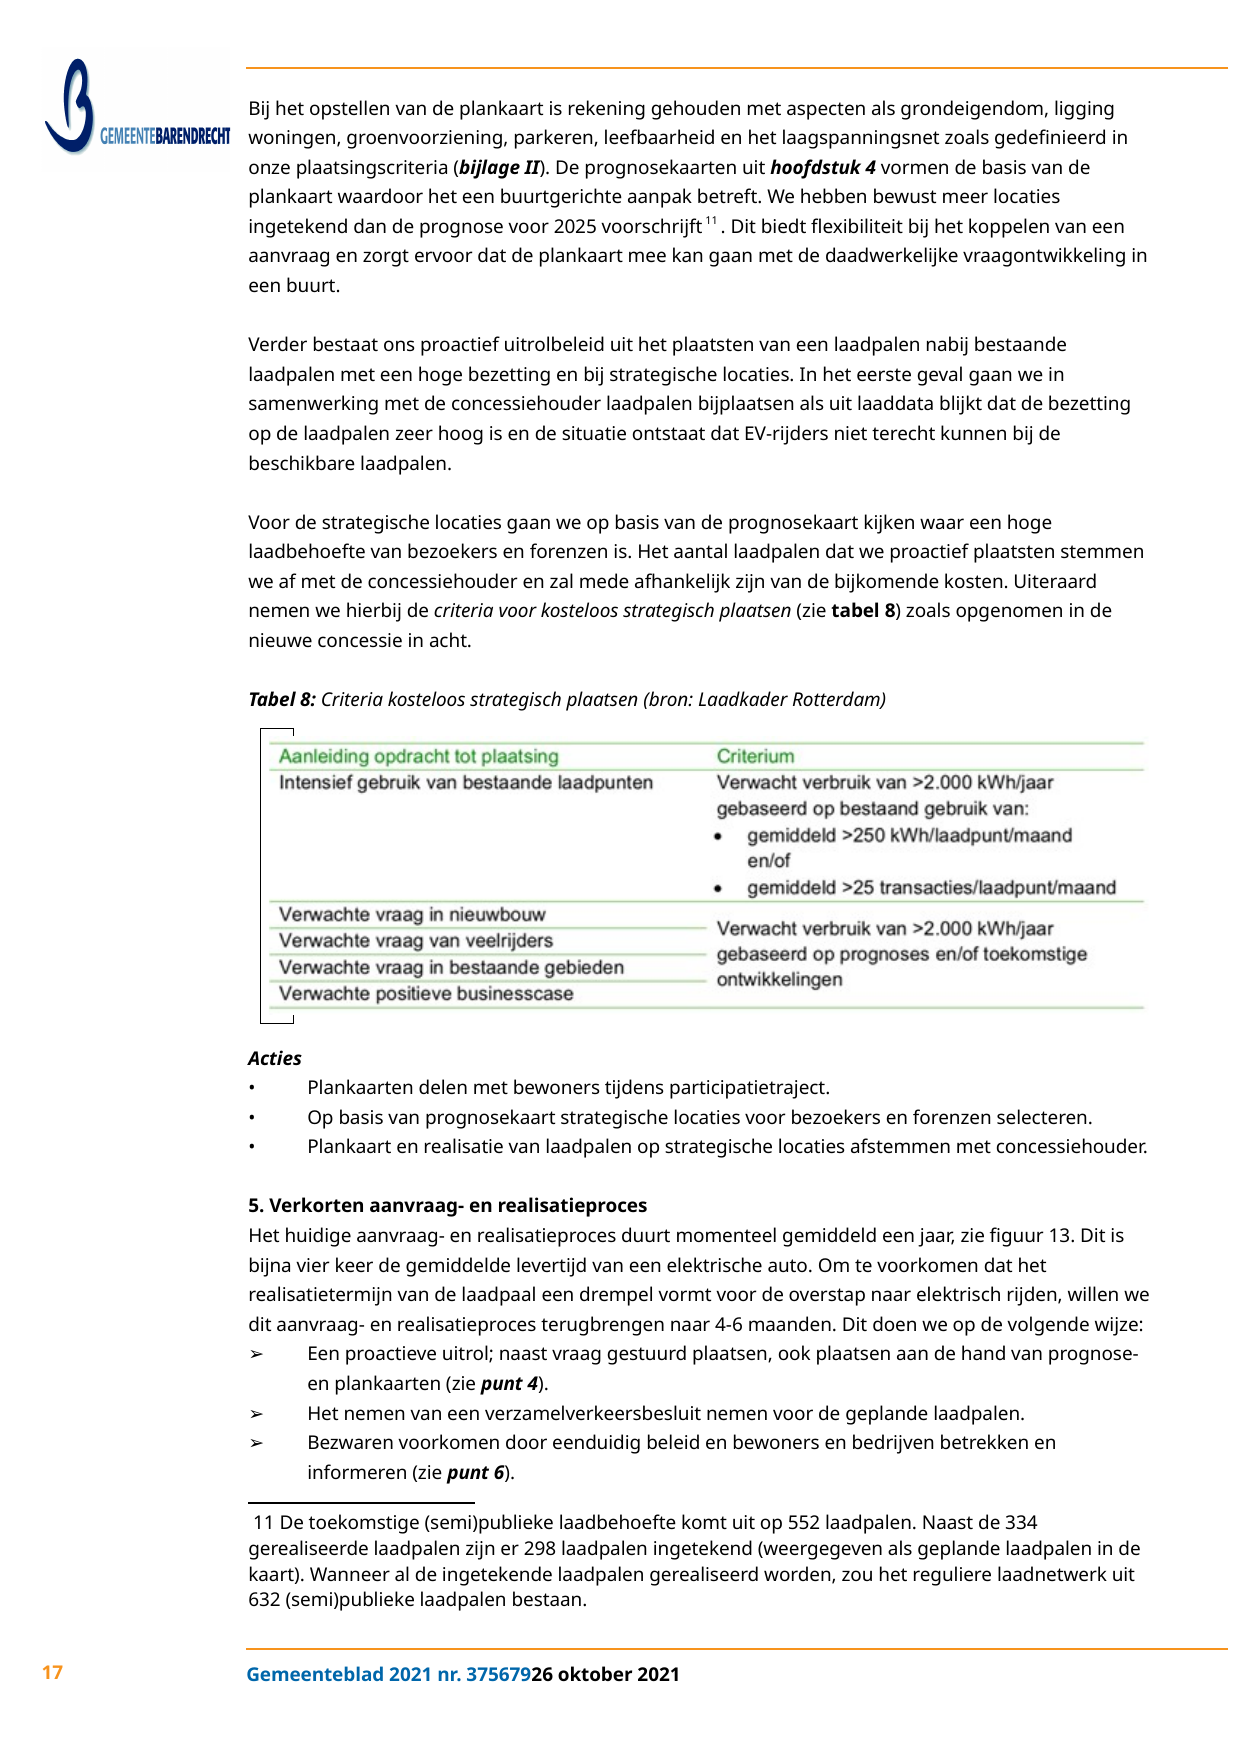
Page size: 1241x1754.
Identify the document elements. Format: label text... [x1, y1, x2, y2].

text Voor de strategische locaties gaan we op basis van de prognosekaart kijken waar een hoge laadbehoefte van bezoekers en forenzen is. Het aantal laadpalen dat we proactief plaatsten stemmen we af met de concessiehouder en zal mede afhankelijk zijn van de bijkomende kosten. Uiteraard nemen we hierbij de criteria voor kosteloos strategisch plaatsen (zie tabel 8) zoals opgenomen in de nieuwe concessie in acht. [248, 509, 1152, 653]
text Acties [248, 1045, 1152, 1071]
list Plankaart en realisatie van laadpalen op strategische locaties afstemmen met concessiehouder. [248, 1133, 1152, 1159]
list Plankaarten delen met bewoners tijdens participatietraject. [248, 1074, 1152, 1100]
text 5. Verkorten aanvraag- en realisatieproces [248, 1193, 1152, 1218]
list Op basis van prognosekaart strategische locaties voor bezoekers en forenzen selecteren. [248, 1104, 1152, 1130]
list Bezwaren voorkomen door eenduidig beleid en bewoners en bedrijven betrekken en informeren (zie punt 6). [248, 1429, 1152, 1485]
picture [41, 47, 231, 172]
list Een proactieve uitrol; naast vraag gestuurd plaatsen, ook plaatsen aan de hand van prognose- en plankaarten (zie punt 4). [248, 1341, 1152, 1396]
text Het huidige aanvraag- en realisatieproces duurt momenteel gemiddeld een jaar, zie figuur 13. Dit is bijna vier keer de gemiddelde levertijd van een elektrische auto. Om te voorkomen dat het realisatietermijn van de laadpaal een drempel vormt voor de overstap naar elektrisch rijden, willen we dit aanvraag- en realisatieproces terugbrengen naar 4-6 maanden. Dit doen we op de volgende wijze: [248, 1222, 1152, 1337]
picture [268, 736, 1149, 1015]
list Het nemen van een verzamelverkeersbesluit nemen voor de geplande laadpalen. [248, 1400, 1152, 1426]
text Bij het opstellen van de plankaart is rekening gehouden met aspecten als grondeigendom, ligging woningen, groenvoorziening, parkeren, leefbaarheid en het laagspanningsnet zoals gedefinieerd in onze plaatsingscriteria (bijlage II). De prognosekaarten uit hoofdstuk 4 vormen de basis van de plankaart waardoor het een buurtgerichte aanpak betreft. We hebben bewust meer locaties ingetekend dan de prognose voor 2025 voorschrijft. Dit biedt flexibiliteit bij het koppelen van een aanvraag en zorgt ervoor dat de plankaart mee kan gaan met de daadwerkelijke vraagontwikkeling in een buurt. [248, 95, 1152, 298]
text De toekomstige (semi)publieke laadbehoefte komt uit op 552 laadpalen. Naast de 334 gerealiseerde laadpalen zijn er 298 laadpalen ingetekend (weergegeven als geplande laadpalen in de kaart). Wanneer al de ingetekende laadpalen gerealiseerd worden, zou het reguliere laadnetwerk uit 632 (semi)publieke laadpalen bestaan. [248, 1509, 1152, 1612]
text Verder bestaat ons proactief uitrolbeleid uit het plaatsten van een laadpalen nabij bestaande laadpalen met een hoge bezetting en bij strategische locaties. In het eerste geval gaan we in samenwerking met de concessiehouder laadpalen bijplaatsen als uit laaddata blijkt dat de bezetting op de laadpalen zeer hoog is en de situatie ontstaat dat EV-rijders niet terecht kunnen bij de beschikbare laadpalen. [248, 331, 1152, 476]
text Tabel 8: Criteria kosteloos strategisch plaatsen (bron: Laadkader Rotterdam) [248, 686, 1152, 712]
